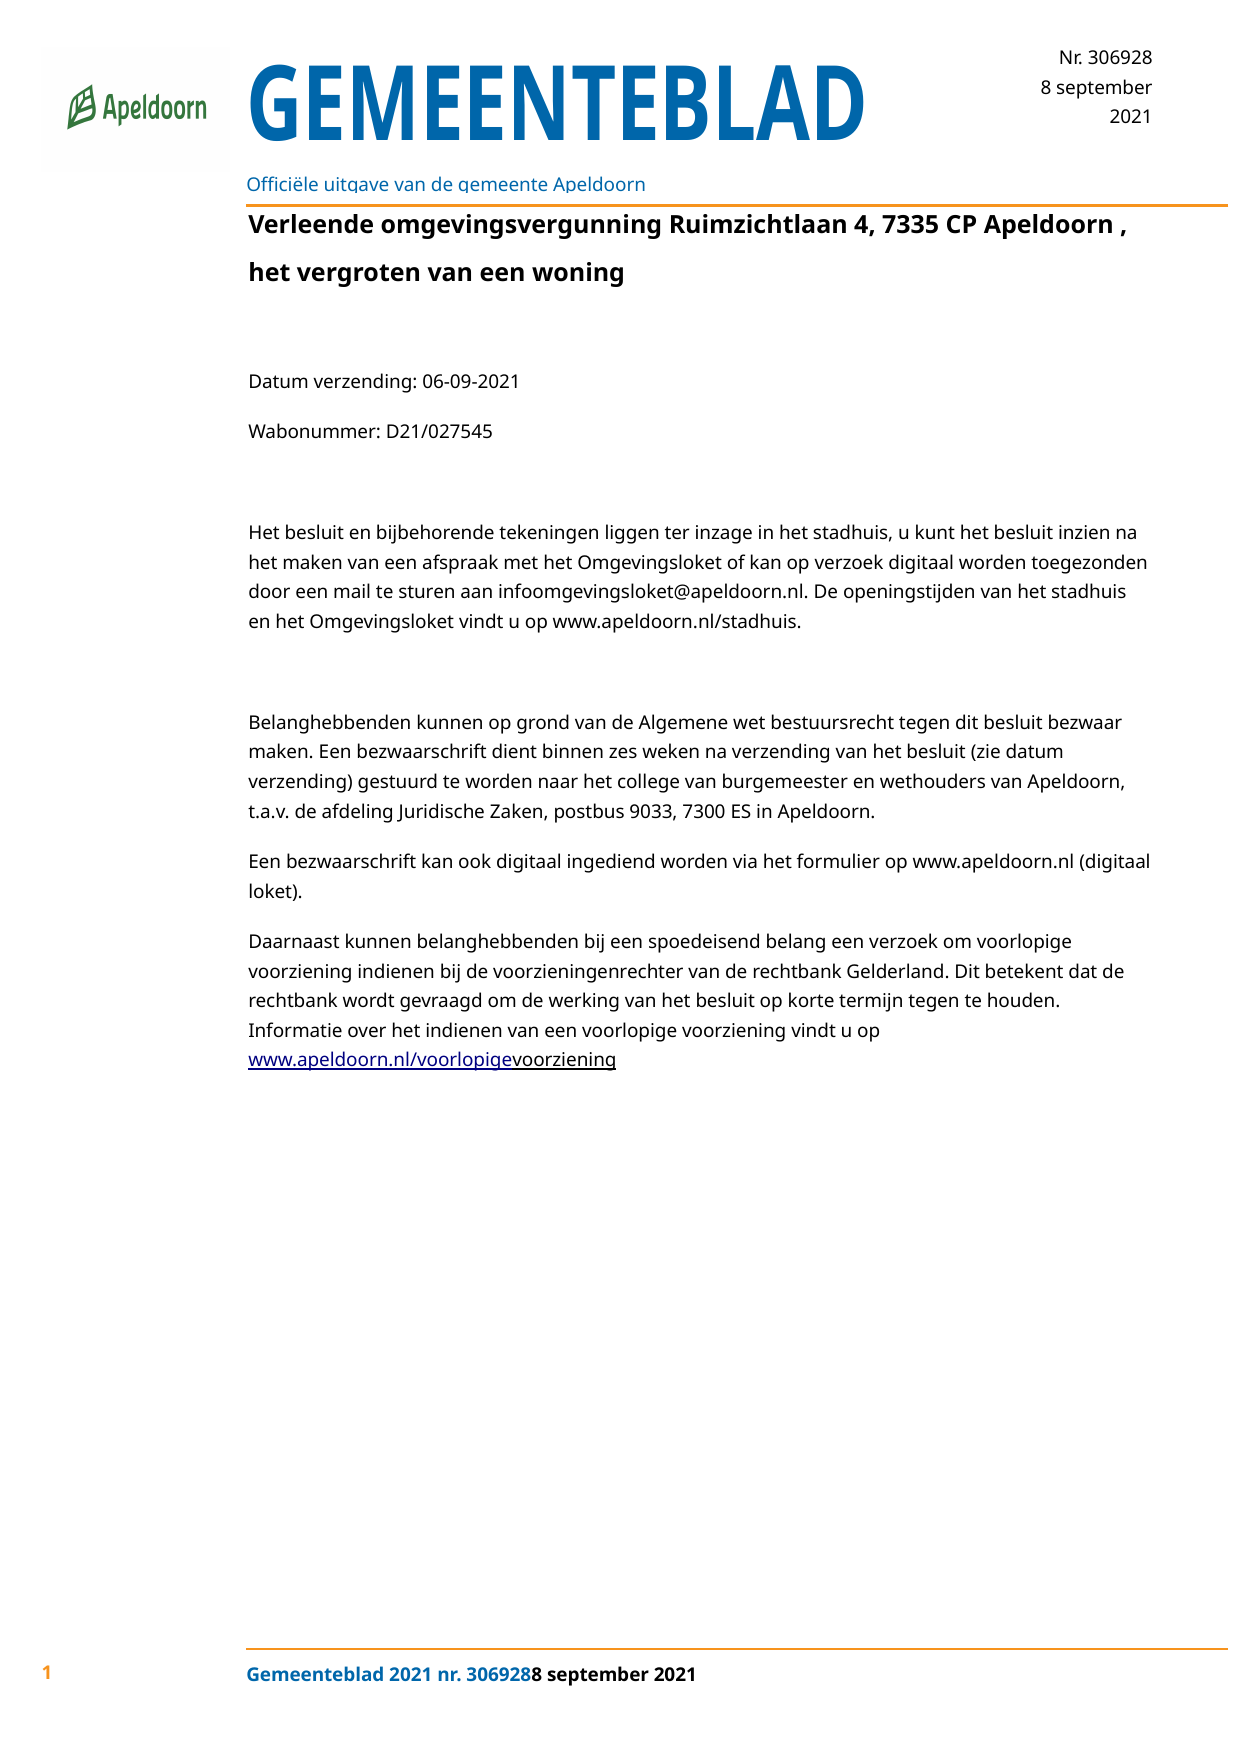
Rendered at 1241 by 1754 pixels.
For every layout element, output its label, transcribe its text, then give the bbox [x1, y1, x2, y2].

text Daarnaast kunnen belanghebbenden bij een spoedeisend belang een verzoek om voorlopige voorziening indienen bij de voorzieningenrechter van de rechtbank Gelderland. Dit betekent dat de rechtbank wordt gevraagd om de werking van het besluit op korte termijn tegen te houden. Informatie over het indienen van een voorlopige voorziening vindt u op www.apeldoorn.nl/voorlopigevoorziening [248, 928, 1152, 1072]
text Verleende omgevingsvergunning Ruimzichtlaan 4, 7335 CP Apeldoorn , het vergroten van een woning [248, 207, 1152, 288]
text Een bezwaarschrift kan ook digitaal ingediend worden via het formulier op www.apeldoorn.nl (digitaal loket). [248, 848, 1152, 904]
text Wabonummer: D21/027545 [248, 419, 1152, 444]
picture [41, 47, 231, 172]
text Datum verzending: 06-09-2021 [248, 368, 1152, 394]
text Het besluit en bijbehorende tekeningen liggen ter inzage in het stadhuis, u kunt het besluit inzien na het maken van een afspraak met het Omgevingsloket of kan op verzoek digitaal worden toegezonden door een mail te sturen aan infoomgevingsloket@apeldoorn.nl. De openingstijden van het stadhuis en het Omgevingsloket vindt u op www.apeldoorn.nl/stadhuis. [248, 519, 1152, 634]
text Belanghebbenden kunnen op grond van de Algemene wet bestuursrecht tegen dit besluit bezwaar maken. Een bezwaarschrift dient binnen zes weken na verzending van het besluit (zie datum verzending) gestuurd te worden naar het college van burgemeester en wethouders van Apeldoorn, t.a.v. de afdeling Juridische Zaken, postbus 9033, 7300 ES in Apeldoorn. [248, 709, 1152, 824]
